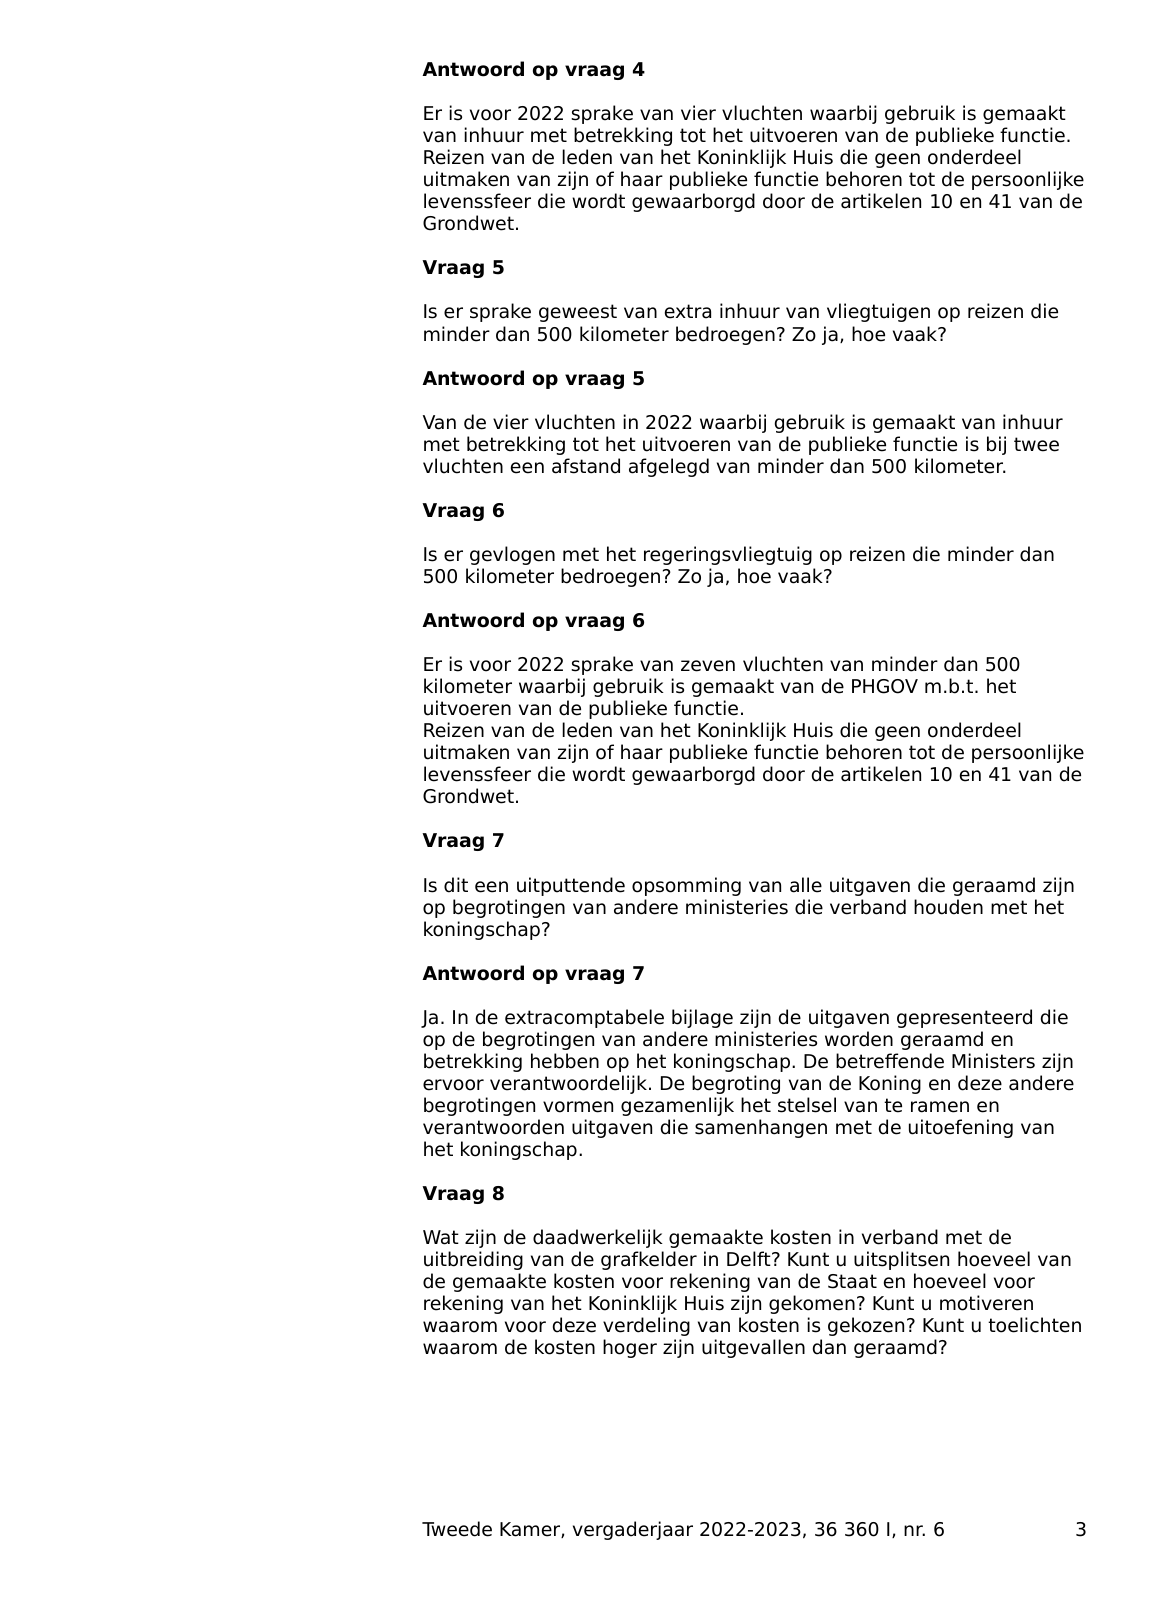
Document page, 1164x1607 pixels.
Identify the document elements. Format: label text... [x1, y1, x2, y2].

subtitle Antwoord op vraag 6 [422, 610, 1087, 632]
text Is er sprake geweest van extra inhuur van vliegtuigen op reizen die minder dan 500 kilometer bedroegen? Zo ja, hoe vaak? [422, 301, 1087, 345]
text Er is voor 2022 sprake van zeven vluchten van minder dan 500 kilometer waarbij gebruik is gemaakt van de PHGOV m.b.t. het uitvoeren van de publieke functie. [422, 654, 1087, 720]
text Reizen van de leden van het Koninklijk Huis die geen onderdeel uitmaken van zijn of haar publieke functie behoren tot de persoonlijke levenssfeer die wordt gewaarborgd door de artikelen 10 en 41 van de Grondwet. [422, 720, 1087, 808]
subtitle Vraag 5 [422, 257, 1087, 279]
text Wat zijn de daadwerkelijk gemaakte kosten in verband met de uitbreiding van de grafkelder in Delft? Kunt u uitsplitsen hoeveel van de gemaakte kosten voor rekening van de Staat en hoeveel voor rekening van het Koninklijk Huis zijn gekomen? Kunt u motiveren waarom voor deze verdeling van kosten is gekozen? Kunt u toelichten waarom de kosten hoger zijn uitgevallen dan geraamd? [422, 1227, 1087, 1359]
text Van de vier vluchten in 2022 waarbij gebruik is gemaakt van inhuur met betrekking tot het uitvoeren van de publieke functie is bij twee vluchten een afstand afgelegd van minder dan 500 kilometer. [422, 412, 1087, 478]
subtitle Antwoord op vraag 4 [422, 59, 1087, 81]
subtitle Vraag 6 [422, 500, 1087, 522]
subtitle Antwoord op vraag 7 [422, 963, 1087, 985]
text Ja. In de extracomptabele bijlage zijn de uitgaven gepresenteerd die op de begrotingen van andere ministeries worden geraamd en betrekking hebben op het koningschap. De betreffende Ministers zijn ervoor verantwoordelijk. De begroting van de Koning en deze andere begrotingen vormen gezamenlijk het stelsel van te ramen en verantwoorden uitgaven die samenhangen met de uitoefening van het koningschap. [422, 1007, 1087, 1161]
subtitle Vraag 8 [422, 1183, 1087, 1205]
text Er is voor 2022 sprake van vier vluchten waarbij gebruik is gemaakt van inhuur met betrekking tot het uitvoeren van de publieke functie. [422, 103, 1087, 147]
text Is er gevlogen met het regeringsvliegtuig op reizen die minder dan 500 kilometer bedroegen? Zo ja, hoe vaak? [422, 544, 1087, 588]
subtitle Antwoord op vraag 5 [422, 368, 1087, 389]
subtitle Vraag 7 [422, 830, 1087, 852]
text Is dit een uitputtende opsomming van alle uitgaven die geraamd zijn op begrotingen van andere ministeries die verband houden met het koningschap? [422, 874, 1087, 941]
text Reizen van de leden van het Koninklijk Huis die geen onderdeel uitmaken van zijn of haar publieke functie behoren tot de persoonlijke levenssfeer die wordt gewaarborgd door de artikelen 10 en 41 van de Grondwet. [422, 147, 1087, 235]
